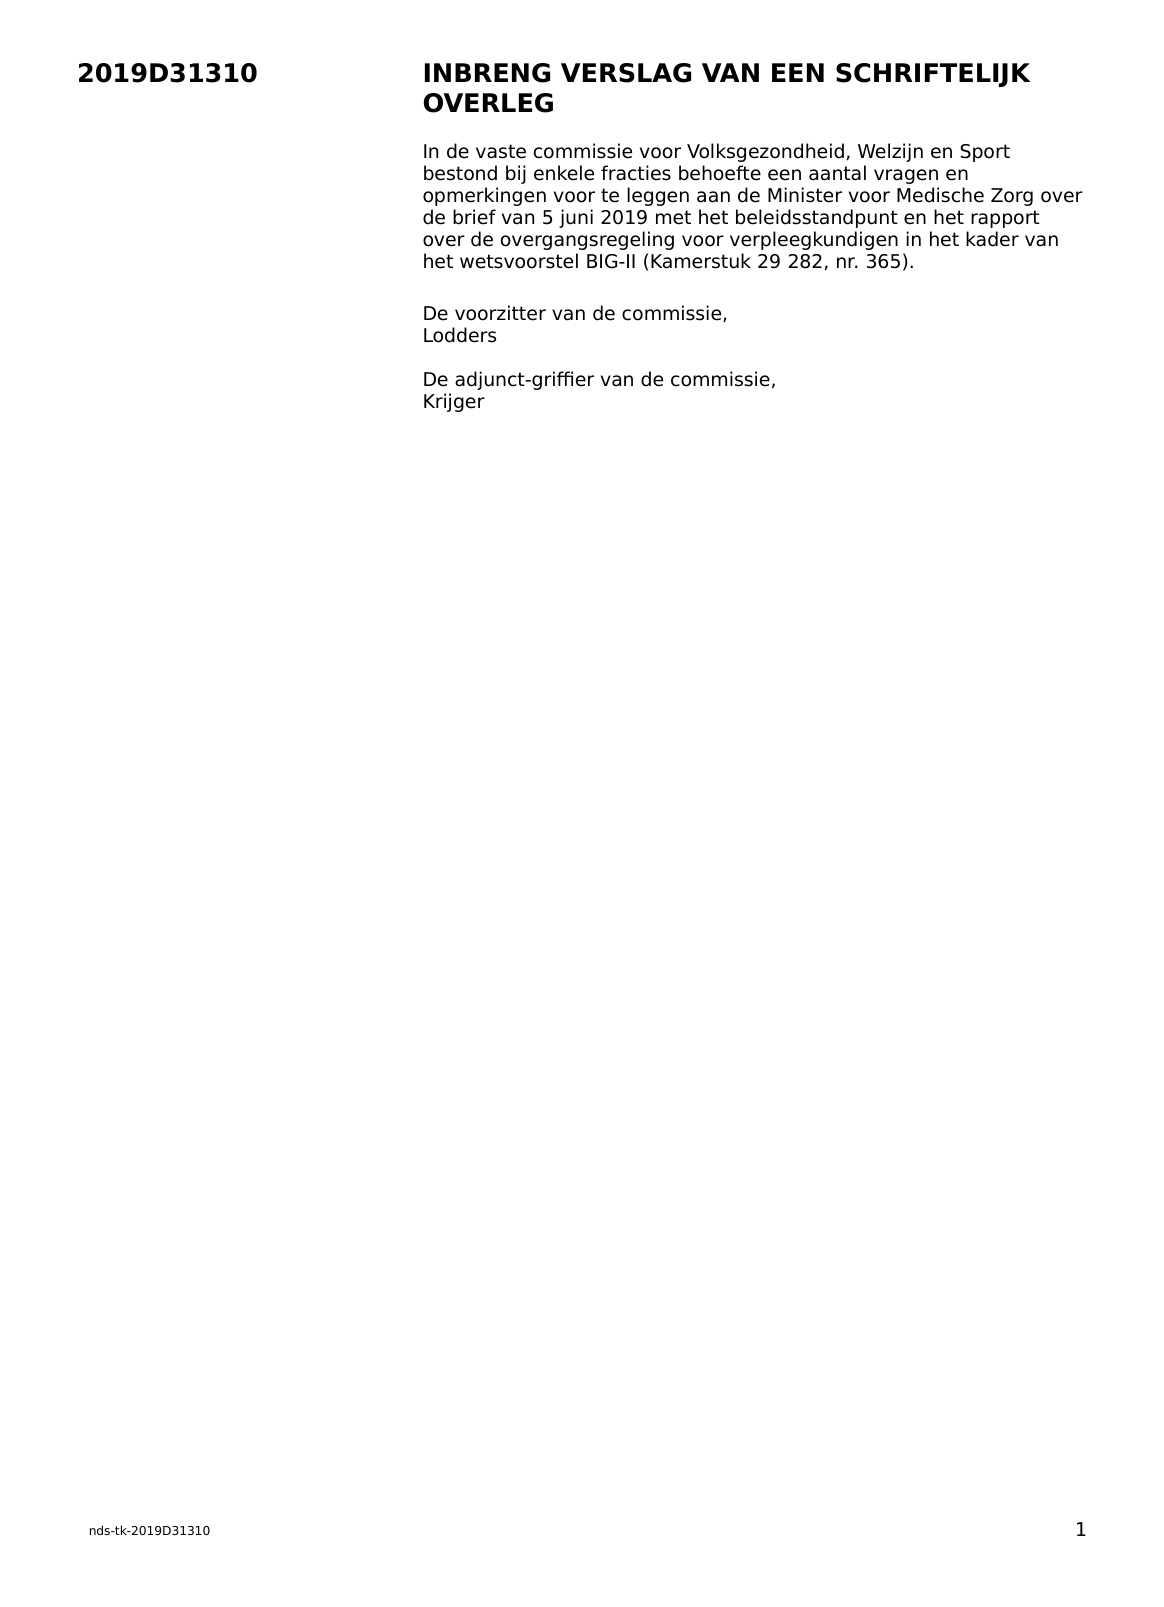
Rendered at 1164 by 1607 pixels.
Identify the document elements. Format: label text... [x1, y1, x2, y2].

text De voorzitter van de commissie, Lodders [422, 302, 1087, 346]
text nds-tk-2019D31310 [88, 1524, 323, 1538]
text In de vaste commissie voor Volksgezondheid, Welzijn en Sport bestond bij enkele fracties behoefte een aantal vragen en opmerkingen voor te leggen aan de Minister voor Medische Zorg over de brief van 5 juni 2019 met het beleidsstandpunt en het rapport over de overgangsregeling voor verpleegkundigen in het kader van het wetsvoorstel BIG-II (Kamerstuk 29 282, nr. 365). [422, 141, 1087, 272]
text 2019D31310 INBRENG VERSLAG VAN EEN SCHRIFTELIJK OVERLEG [77, 59, 1087, 118]
text De adjunct-griffier van de commissie, Krijger [422, 369, 1087, 413]
